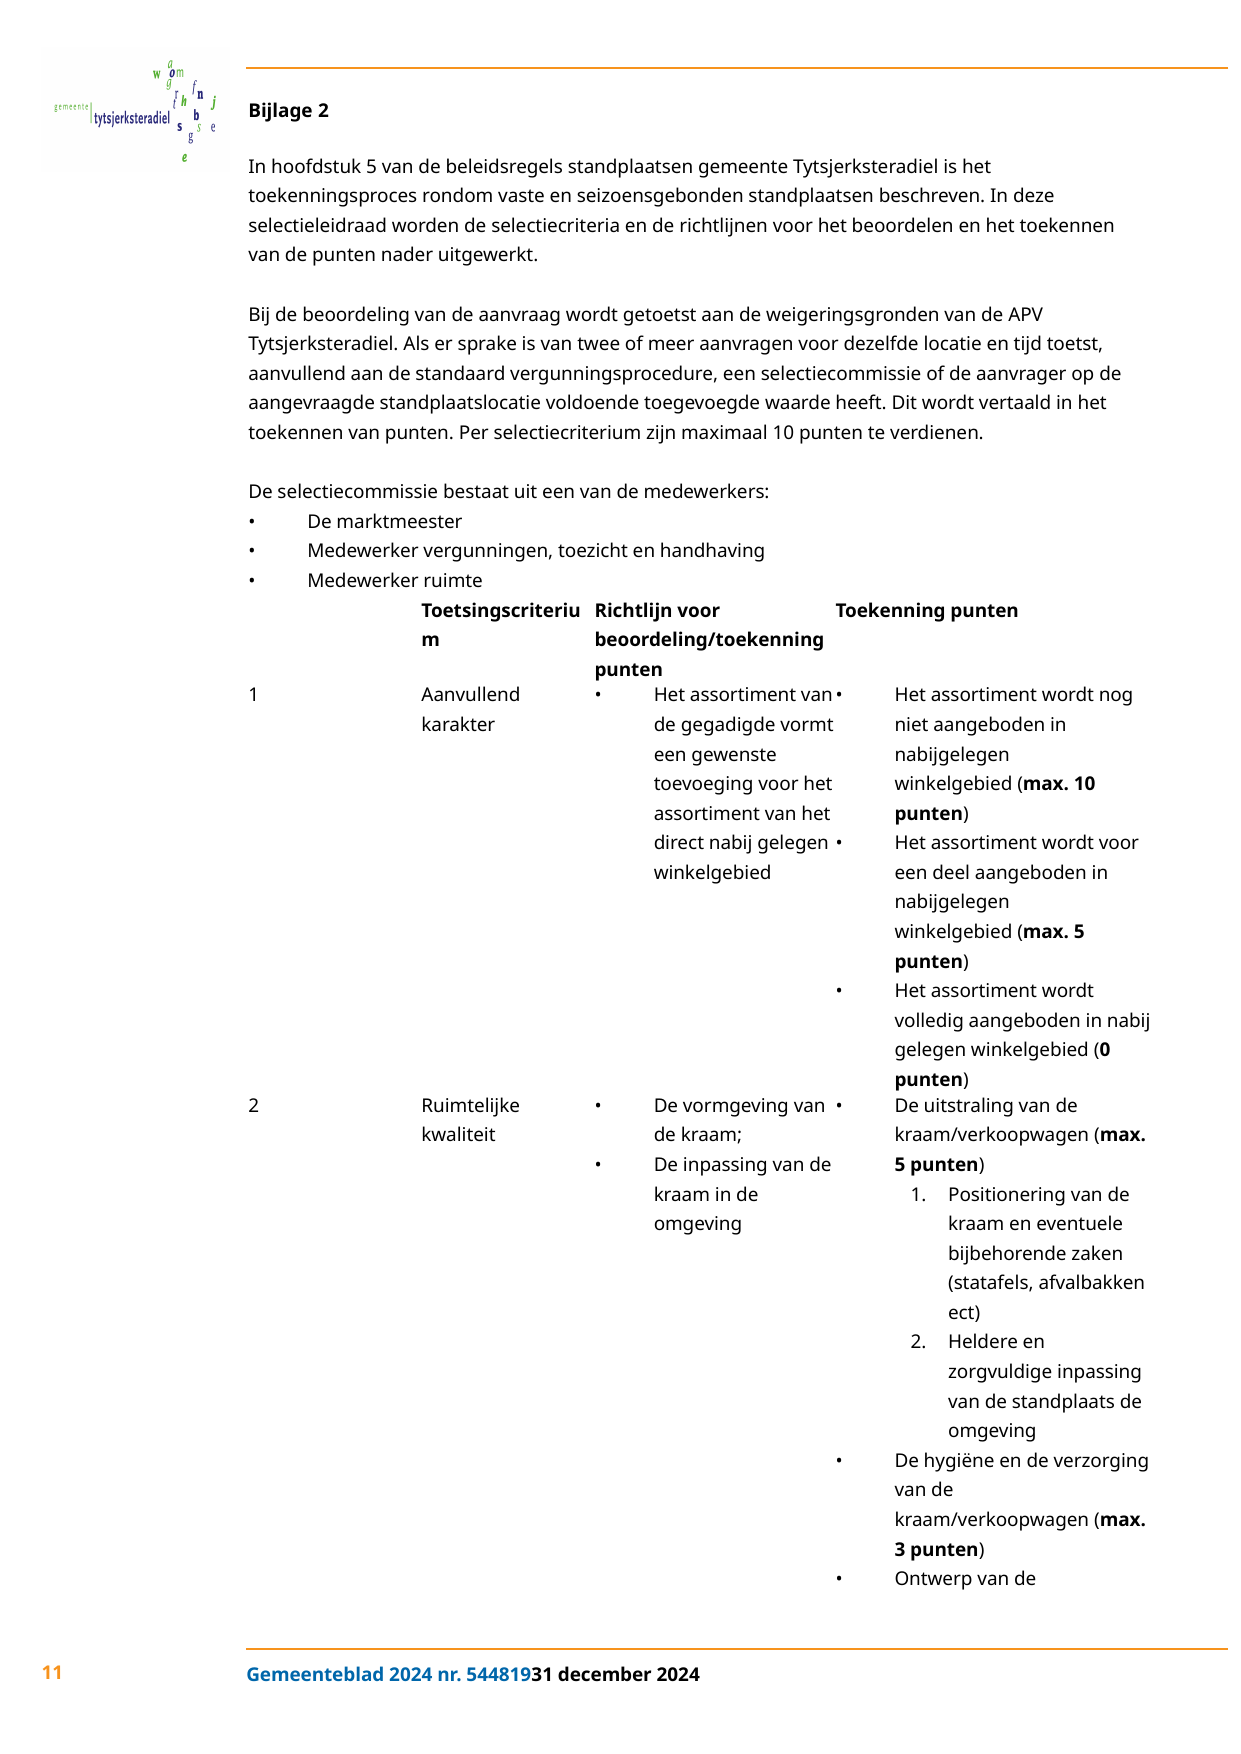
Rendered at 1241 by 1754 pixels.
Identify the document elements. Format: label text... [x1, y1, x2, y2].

list De marktmeester [248, 508, 1152, 534]
list Medewerker vergunningen, toezicht en handhaving [248, 537, 1152, 563]
table_cell De vormgeving van de kraam; De inpassing van de kraam in de omgeving [594, 1092, 835, 1591]
text De selectiecommissie bestaat uit een van de medewerkers: [248, 478, 1152, 504]
table_cell Het assortiment wordt nog niet aangeboden in nabijgelegen winkelgebied (max. 10 punten) Het assortiment wordt voor een deel aangeboden in nabijgelegen winkelgebied (max. 5 punten) Het assortiment wordt volledig aangeboden in nabij gelegen winkelgebied (0 punten) [835, 682, 1152, 1092]
table_cell 1 [248, 682, 421, 1092]
table_cell 2 [248, 1092, 421, 1591]
table_cell Het assortiment van de gegadigde vormt een gewenste toevoeging voor het assortiment van het direct nabij gelegen winkelgebied [594, 682, 835, 1092]
list Medewerker ruimte [248, 567, 1152, 593]
table_header Toetsingscriterium [421, 597, 594, 682]
table_cell Aanvullend karakter [421, 682, 594, 1092]
table_header Richtlijn voor beoordeling/toekenning punten [594, 597, 835, 682]
text Bij de beoordeling van de aanvraag wordt getoetst aan de weigeringsgronden van de APV Tytsjerksteradiel. Als er sprake is van twee of meer aanvragen voor dezelfde locatie en tijd toetst, aanvullend aan de standaard vergunningsprocedure, een selectiecommissie of de aanvrager op de aangevraagde standplaatslocatie voldoende toegevoegde waarde heeft. Dit wordt vertaald in het toekennen van punten. Per selectiecriterium zijn maximaal 10 punten te verdienen. [248, 301, 1152, 445]
picture [41, 47, 231, 172]
table_cell Ruimtelijke kwaliteit [421, 1092, 594, 1591]
text In hoofdstuk 5 van de beleidsregels standplaatsen gemeente Tytsjerksteradiel is het toekenningsproces rondom vaste en seizoensgebonden standplaatsen beschreven. In deze selectieleidraad worden de selectiecriteria en de richtlijnen voor het beoordelen en het toekennen van de punten nader uitgewerkt. [248, 153, 1152, 267]
text Bijlage 2 [248, 95, 1152, 123]
table_cell De uitstraling van de kraam/verkoopwagen (max. 5 punten) Positionering van de kraam en eventuele bijbehorende zaken (statafels, afvalbakken ect) Heldere en zorgvuldige inpassing van de standplaats de omgeving De hygiëne en de verzorging van de kraam/verkoopwagen (max. 3 punten) Ontwerp van de [835, 1092, 1152, 1591]
table_header [248, 597, 421, 682]
table_header Toekenning punten [835, 597, 1152, 682]
